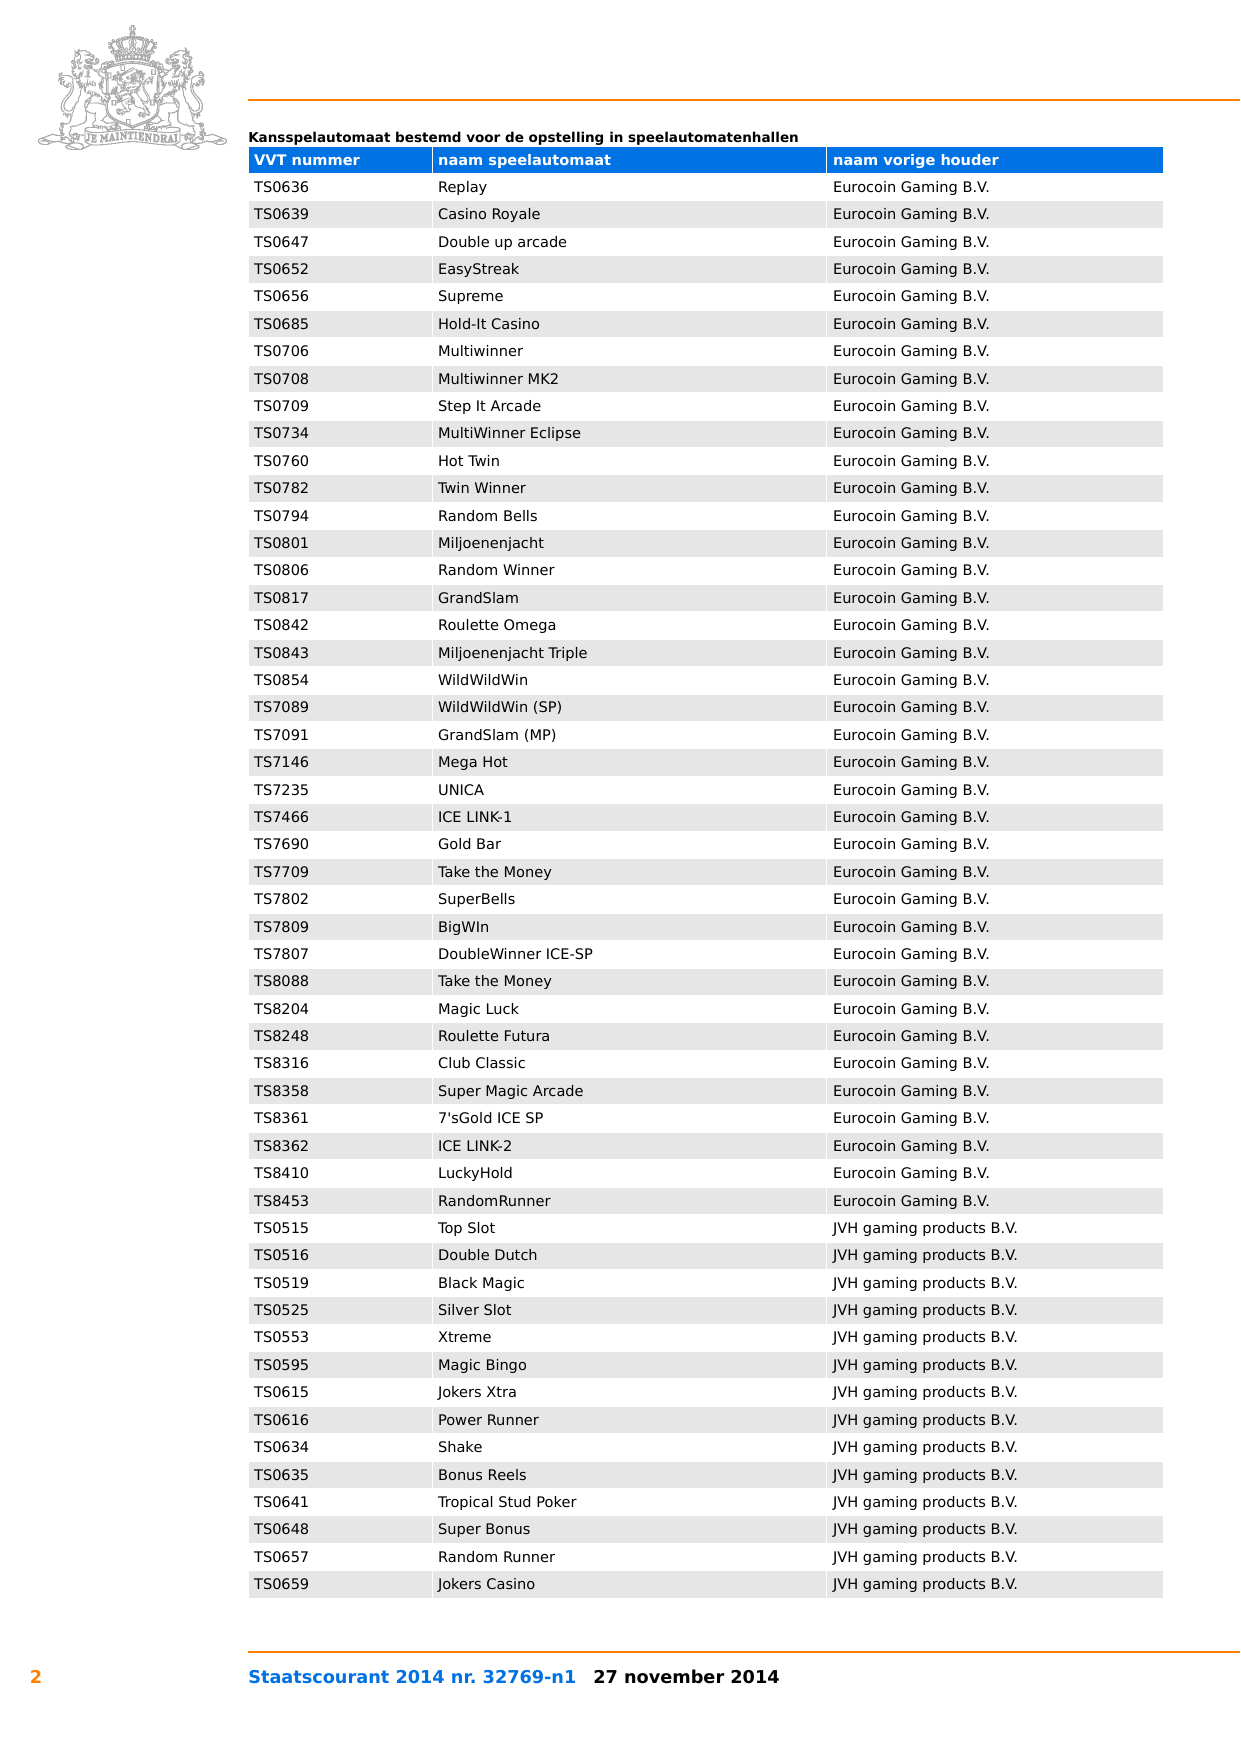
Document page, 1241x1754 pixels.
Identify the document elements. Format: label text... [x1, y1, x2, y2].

table_cell TS0636 [249, 174, 432, 200]
table_cell Eurocoin Gaming B.V. [827, 284, 1163, 310]
table_cell Eurocoin Gaming B.V. [827, 1188, 1163, 1214]
table_cell Eurocoin Gaming B.V. [827, 339, 1163, 365]
picture [38, 25, 227, 150]
table_cell Eurocoin Gaming B.V. [827, 886, 1163, 913]
table_cell TS0706 [249, 339, 432, 365]
table_cell TS8453 [249, 1188, 432, 1214]
table_cell Black Magic [433, 1270, 826, 1296]
table_cell TS8362 [249, 1133, 432, 1159]
table_cell TS0641 [249, 1489, 432, 1515]
table_cell Eurocoin Gaming B.V. [827, 777, 1163, 803]
table_cell DoubleWinner ICE-SP [433, 941, 826, 967]
table_cell Eurocoin Gaming B.V. [827, 530, 1163, 557]
table_cell Eurocoin Gaming B.V. [827, 1023, 1163, 1050]
table_cell Eurocoin Gaming B.V. [827, 503, 1163, 529]
table_cell GrandSlam [433, 585, 826, 611]
table_cell TS0734 [249, 421, 432, 447]
table_cell ICE LINK-1 [433, 804, 826, 831]
table_cell TS0616 [249, 1407, 432, 1433]
table_cell TS8410 [249, 1160, 432, 1187]
table_cell Power Runner [433, 1407, 826, 1433]
table_cell BigWIn [433, 914, 826, 940]
table_cell naam vorige houder [827, 147, 1163, 173]
table_cell TS8316 [249, 1051, 432, 1077]
table_cell WildWildWin [433, 667, 826, 693]
table_cell Eurocoin Gaming B.V. [827, 1051, 1163, 1077]
table_cell JVH gaming products B.V. [827, 1297, 1163, 1324]
table_cell TS8248 [249, 1023, 432, 1050]
table_cell Eurocoin Gaming B.V. [827, 832, 1163, 858]
table_cell JVH gaming products B.V. [827, 1352, 1163, 1378]
table_cell Eurocoin Gaming B.V. [827, 941, 1163, 967]
table_cell MultiWinner Eclipse [433, 421, 826, 447]
table_cell TS0801 [249, 530, 432, 557]
table_cell Eurocoin Gaming B.V. [827, 914, 1163, 940]
table_cell WildWildWin (SP) [433, 695, 826, 721]
table_cell Twin Winner [433, 475, 826, 502]
table_cell Eurocoin Gaming B.V. [827, 558, 1163, 584]
table_cell TS0685 [249, 311, 432, 337]
table_cell Shake [433, 1434, 826, 1461]
table_cell TS0525 [249, 1297, 432, 1324]
table_cell Silver Slot [433, 1297, 826, 1324]
table_cell TS7807 [249, 941, 432, 967]
table_cell TS0639 [249, 201, 432, 228]
table_cell Miljoenenjacht Triple [433, 640, 826, 666]
table_cell JVH gaming products B.V. [827, 1571, 1163, 1598]
table_cell Random Bells [433, 503, 826, 529]
table_cell TS0595 [249, 1352, 432, 1378]
table_cell ICE LINK-2 [433, 1133, 826, 1159]
table_cell TS0659 [249, 1571, 432, 1598]
table_cell Hold-It Casino [433, 311, 826, 337]
table_cell TS0806 [249, 558, 432, 584]
table_cell TS7709 [249, 859, 432, 885]
table_cell Eurocoin Gaming B.V. [827, 969, 1163, 995]
table_cell JVH gaming products B.V. [827, 1270, 1163, 1296]
table_cell Multiwinner MK2 [433, 366, 826, 392]
table_cell TS0843 [249, 640, 432, 666]
table_cell EasyStreak [433, 256, 826, 283]
table_cell Magic Luck [433, 996, 826, 1022]
table_cell TS0782 [249, 475, 432, 502]
table_cell Gold Bar [433, 832, 826, 858]
table_cell TS0656 [249, 284, 432, 310]
table_cell Eurocoin Gaming B.V. [827, 256, 1163, 283]
table_cell TS0519 [249, 1270, 432, 1296]
table_cell Take the Money [433, 969, 826, 995]
table_cell UNICA [433, 777, 826, 803]
table_cell Eurocoin Gaming B.V. [827, 201, 1163, 228]
table_cell TS8358 [249, 1078, 432, 1104]
table_cell Xtreme [433, 1325, 826, 1351]
table_cell TS7466 [249, 804, 432, 831]
table_cell TS8088 [249, 969, 432, 995]
table_cell naam speelautomaat [433, 147, 826, 173]
table_cell Casino Royale [433, 201, 826, 228]
table_cell TS8361 [249, 1106, 432, 1132]
table_cell Eurocoin Gaming B.V. [827, 393, 1163, 419]
table_cell Eurocoin Gaming B.V. [827, 804, 1163, 831]
table_cell Random Runner [433, 1544, 826, 1570]
table_cell Hot Twin [433, 448, 826, 474]
table_header Kansspelautomaat bestemd voor de opstelling in speelautomatenhallen [248, 130, 1163, 146]
table_cell Random Winner [433, 558, 826, 584]
table_cell JVH gaming products B.V. [827, 1380, 1163, 1406]
table_cell TS0709 [249, 393, 432, 419]
table_cell TS0647 [249, 229, 432, 255]
table_cell Take the Money [433, 859, 826, 885]
table_cell Eurocoin Gaming B.V. [827, 1106, 1163, 1132]
table_cell Eurocoin Gaming B.V. [827, 174, 1163, 200]
table_cell TS7146 [249, 749, 432, 776]
table_cell Eurocoin Gaming B.V. [827, 366, 1163, 392]
table_cell Jokers Casino [433, 1571, 826, 1598]
table_cell Miljoenenjacht [433, 530, 826, 557]
table_cell Eurocoin Gaming B.V. [827, 475, 1163, 502]
table_cell Club Classic [433, 1051, 826, 1077]
table_cell TS0635 [249, 1462, 432, 1488]
table_cell VVT nummer [249, 147, 432, 173]
table_cell Double Dutch [433, 1243, 826, 1269]
table_cell TS0794 [249, 503, 432, 529]
table_cell Super Bonus [433, 1516, 826, 1543]
table_cell GrandSlam (MP) [433, 722, 826, 748]
table_cell JVH gaming products B.V. [827, 1325, 1163, 1351]
table_cell TS0634 [249, 1434, 432, 1461]
table_cell Top Slot [433, 1215, 826, 1241]
table_cell 7'sGold ICE SP [433, 1106, 826, 1132]
table_cell SuperBells [433, 886, 826, 913]
table_cell TS7809 [249, 914, 432, 940]
table_cell Eurocoin Gaming B.V. [827, 1078, 1163, 1104]
table_cell Eurocoin Gaming B.V. [827, 695, 1163, 721]
table_cell Super Magic Arcade [433, 1078, 826, 1104]
table_cell Eurocoin Gaming B.V. [827, 585, 1163, 611]
table_cell TS0817 [249, 585, 432, 611]
table_cell TS7089 [249, 695, 432, 721]
table_cell Bonus Reels [433, 1462, 826, 1488]
table_cell Eurocoin Gaming B.V. [827, 1133, 1163, 1159]
table_cell Replay [433, 174, 826, 200]
table_cell TS7091 [249, 722, 432, 748]
table_cell Eurocoin Gaming B.V. [827, 1160, 1163, 1187]
table_cell Supreme [433, 284, 826, 310]
table_cell LuckyHold [433, 1160, 826, 1187]
table_cell TS0516 [249, 1243, 432, 1269]
table_cell JVH gaming products B.V. [827, 1243, 1163, 1269]
table_cell JVH gaming products B.V. [827, 1544, 1163, 1570]
table_cell TS0708 [249, 366, 432, 392]
table_cell JVH gaming products B.V. [827, 1516, 1163, 1543]
table_cell JVH gaming products B.V. [827, 1434, 1163, 1461]
table_cell Eurocoin Gaming B.V. [827, 749, 1163, 776]
table_cell Eurocoin Gaming B.V. [827, 421, 1163, 447]
table_cell Mega Hot [433, 749, 826, 776]
table_cell Eurocoin Gaming B.V. [827, 996, 1163, 1022]
table_cell Jokers Xtra [433, 1380, 826, 1406]
table_cell TS0760 [249, 448, 432, 474]
table_cell Eurocoin Gaming B.V. [827, 613, 1163, 639]
table_cell TS7690 [249, 832, 432, 858]
table_cell Eurocoin Gaming B.V. [827, 229, 1163, 255]
table_cell TS0615 [249, 1380, 432, 1406]
table_cell Magic Bingo [433, 1352, 826, 1378]
table_cell TS0652 [249, 256, 432, 283]
table_cell TS0553 [249, 1325, 432, 1351]
table_cell JVH gaming products B.V. [827, 1215, 1163, 1241]
table_cell JVH gaming products B.V. [827, 1489, 1163, 1515]
table_cell JVH gaming products B.V. [827, 1407, 1163, 1433]
table_cell TS8204 [249, 996, 432, 1022]
table_cell Eurocoin Gaming B.V. [827, 448, 1163, 474]
table_cell Double up arcade [433, 229, 826, 255]
table_cell Roulette Omega [433, 613, 826, 639]
table_cell Eurocoin Gaming B.V. [827, 667, 1163, 693]
table_cell Eurocoin Gaming B.V. [827, 311, 1163, 337]
table_cell TS0648 [249, 1516, 432, 1543]
table_cell Step It Arcade [433, 393, 826, 419]
table_cell TS7235 [249, 777, 432, 803]
table_cell Eurocoin Gaming B.V. [827, 859, 1163, 885]
table_cell Multiwinner [433, 339, 826, 365]
table_cell Tropical Stud Poker [433, 1489, 826, 1515]
table_cell JVH gaming products B.V. [827, 1462, 1163, 1488]
table_cell Roulette Futura [433, 1023, 826, 1050]
table_cell RandomRunner [433, 1188, 826, 1214]
table_cell TS0515 [249, 1215, 432, 1241]
table_cell TS0854 [249, 667, 432, 693]
table_cell TS7802 [249, 886, 432, 913]
table_cell TS0842 [249, 613, 432, 639]
table_cell TS0657 [249, 1544, 432, 1570]
table_cell Eurocoin Gaming B.V. [827, 640, 1163, 666]
table_cell Eurocoin Gaming B.V. [827, 722, 1163, 748]
